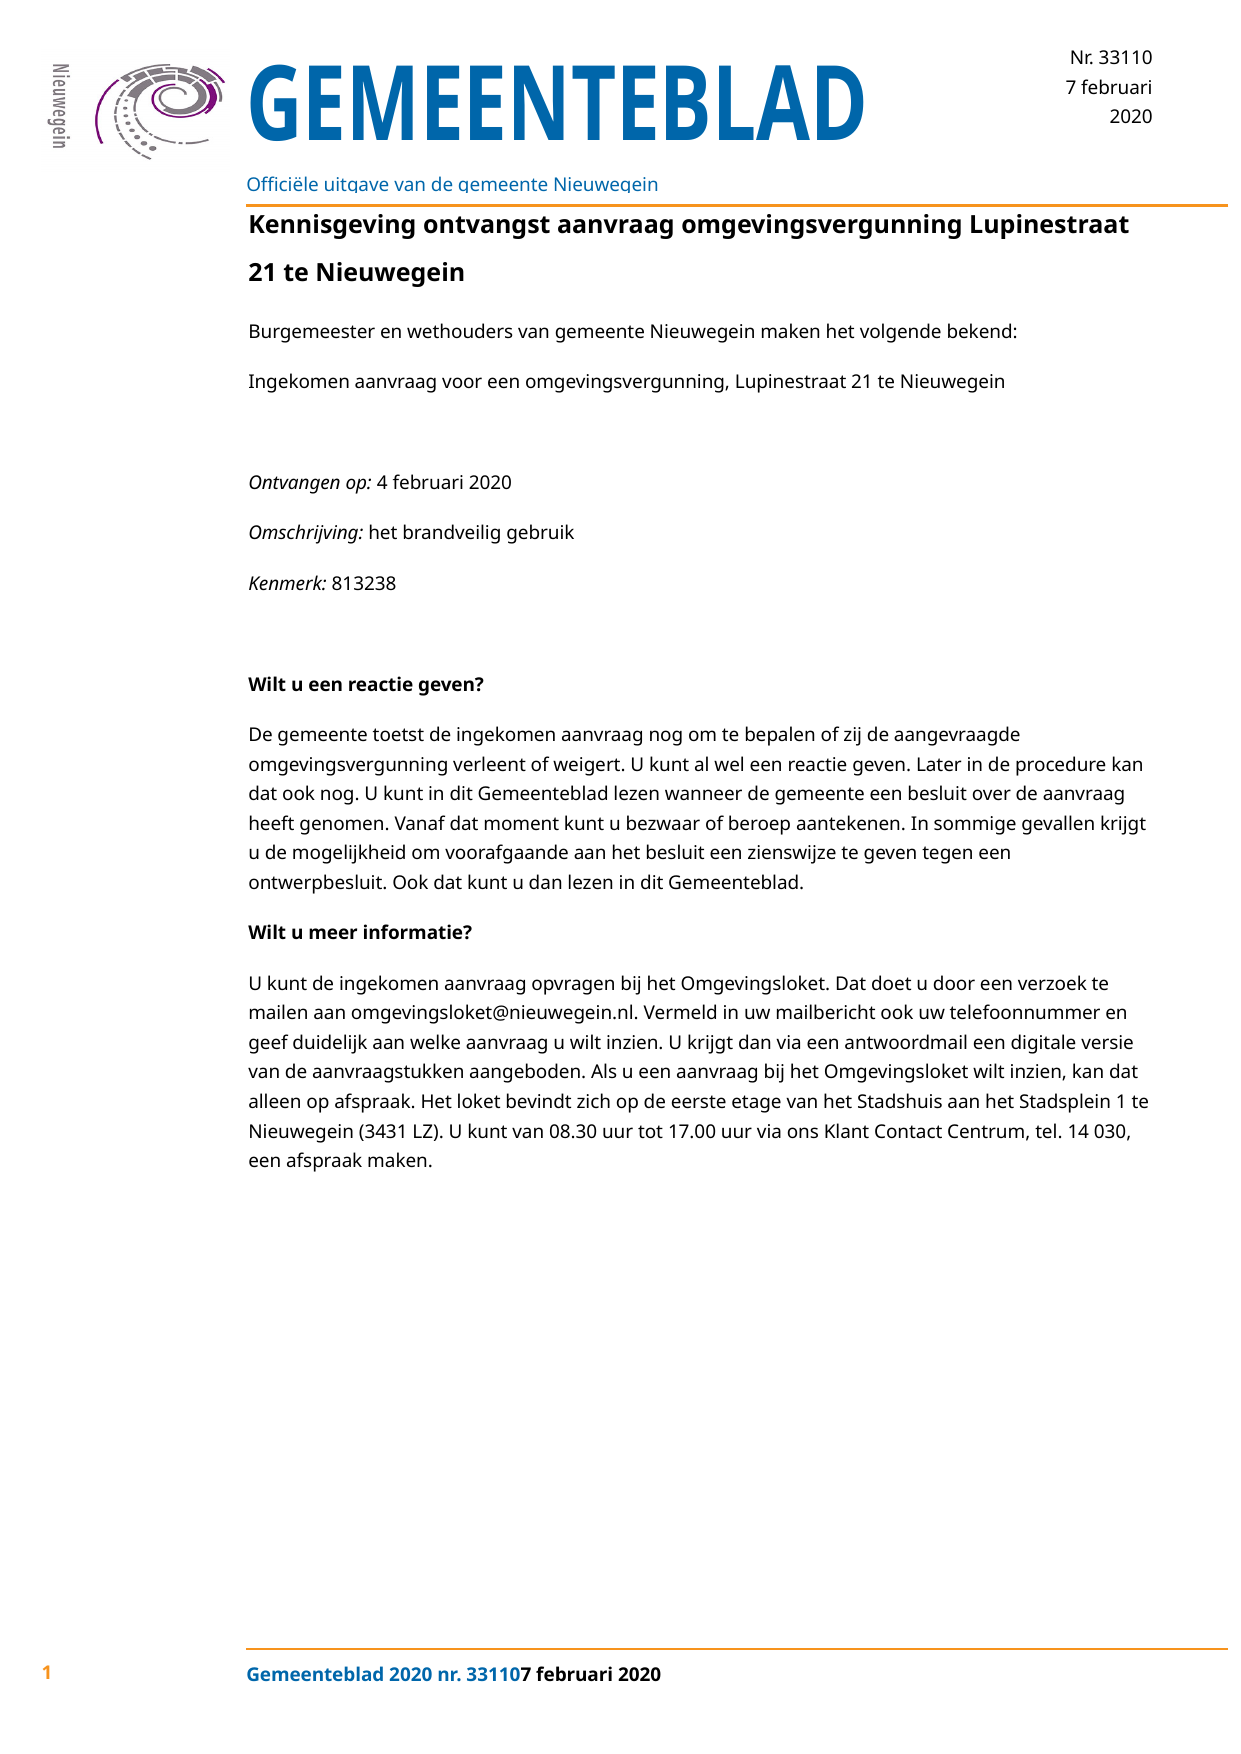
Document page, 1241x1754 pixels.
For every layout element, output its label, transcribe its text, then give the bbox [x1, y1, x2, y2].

text De gemeente toetst de ingekomen aanvraag nog om te bepalen of zij de aangevraagde omgevingsvergunning verleent of weigert. U kunt al wel een reactie geven. Later in de procedure kan dat ook nog. U kunt in dit Gemeenteblad lezen wanneer de gemeente een besluit over de aanvraag heeft genomen. Vanaf dat moment kunt u bezwaar of beroep aantekenen. In sommige gevallen krijgt u de mogelijkheid om voorafgaande aan het besluit een zienswijze te geven tegen een ontwerpbesluit. Ook dat kunt u dan lezen in dit Gemeenteblad. [248, 721, 1152, 895]
text Kenmerk: 813238 [248, 570, 1152, 596]
picture [41, 47, 231, 172]
text Wilt u een reactie geven? [248, 671, 1152, 697]
text Ingekomen aanvraag voor een omgevingsvergunning, Lupinestraat 21 te Nieuwegein [248, 368, 1152, 394]
text Burgemeester en wethouders van gemeente Nieuwegein maken het volgende bekend: [248, 318, 1152, 344]
text U kunt de ingekomen aanvraag opvragen bij het Omgevingsloket. Dat doet u door een verzoek te mailen aan omgevingsloket@nieuwegein.nl. Vermeld in uw mailbericht ook uw telefoonnummer en geef duidelijk aan welke aanvraag u wilt inzien. U krijgt dan via een antwoordmail een digitale versie van de aanvraagstukken aangeboden. Als u een aanvraag bij het Omgevingsloket wilt inzien, kan dat alleen op afspraak. Het loket bevindt zich op de eerste etage van het Stadshuis aan het Stadsplein 1 te Nieuwegein (3431 LZ). U kunt van 08.30 uur tot 17.00 uur via ons Klant Contact Centrum, tel. 14 030, een afspraak maken. [248, 970, 1152, 1173]
text Omschrijving: het brandveilig gebruik [248, 519, 1152, 545]
text Wilt u meer informatie? [248, 919, 1152, 945]
text Ontvangen op: 4 februari 2020 [248, 469, 1152, 495]
text Kennisgeving ontvangst aanvraag omgevingsvergunning Lupinestraat 21 te Nieuwegein [248, 207, 1152, 288]
